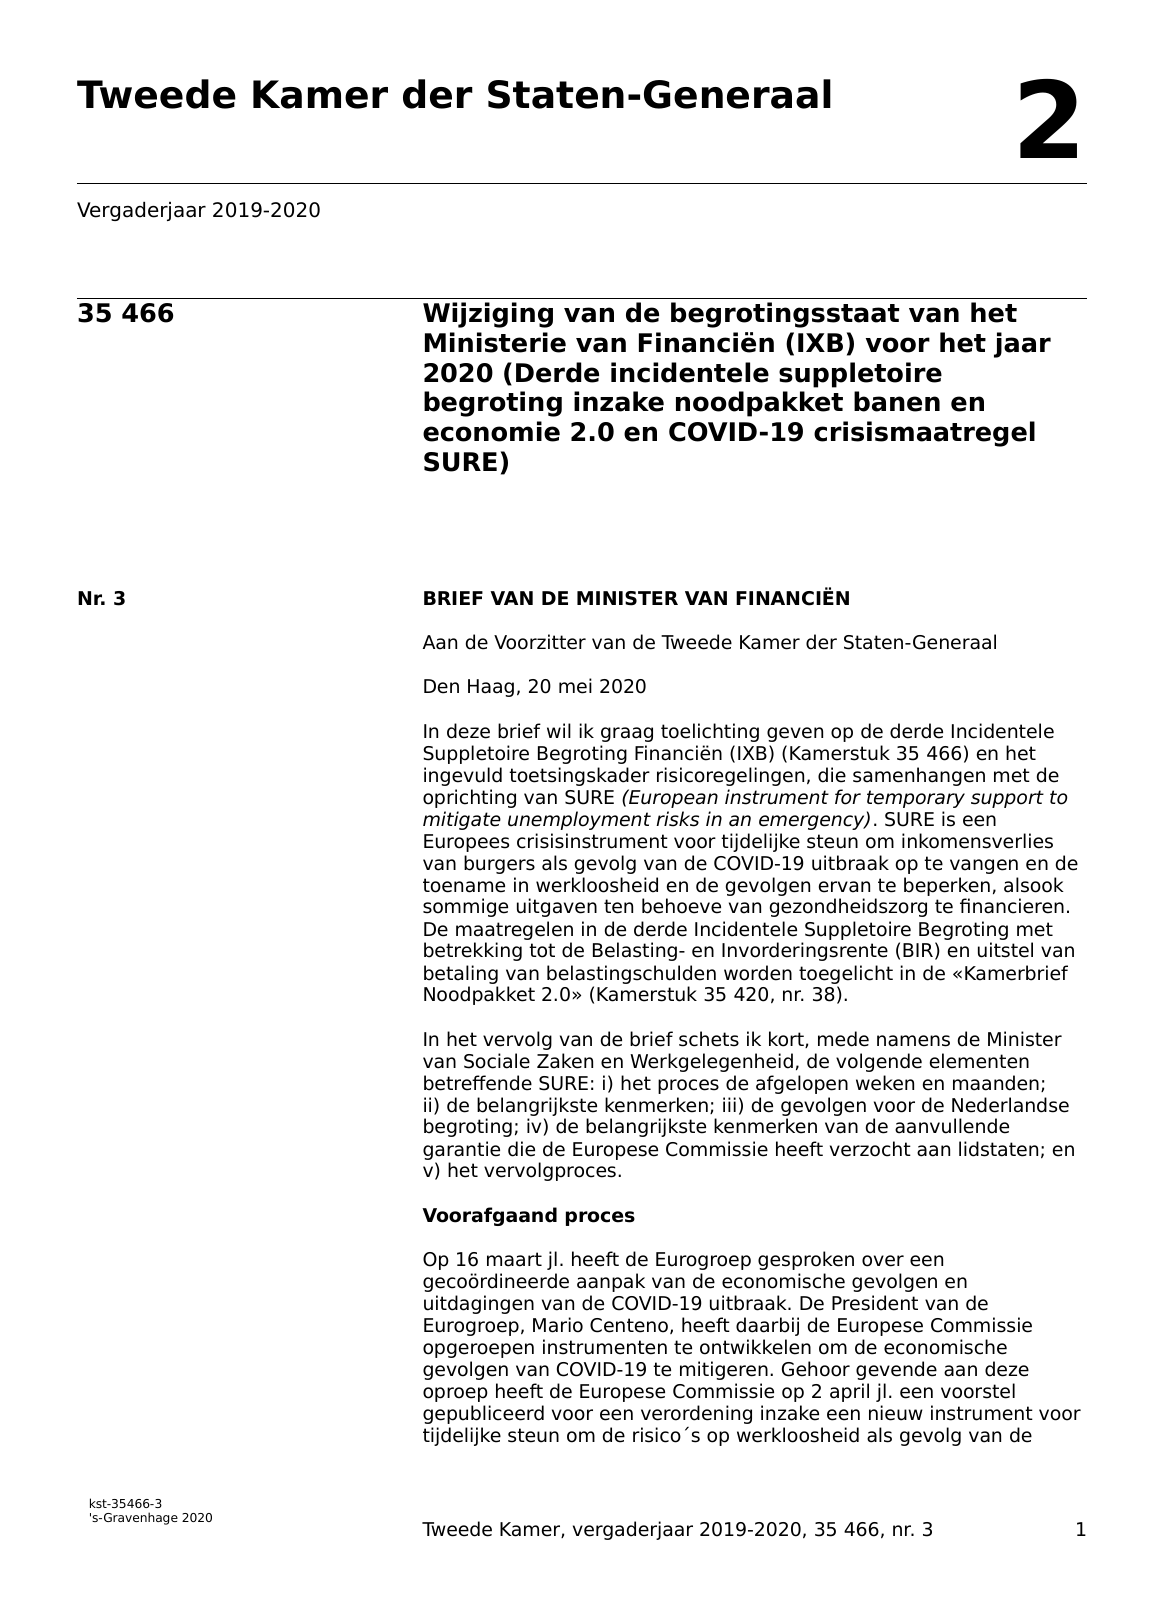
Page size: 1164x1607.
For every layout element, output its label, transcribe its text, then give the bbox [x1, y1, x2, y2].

table_header 2 [886, 59, 1087, 183]
table_header Tweede Kamer der Staten-Generaal [77, 59, 886, 183]
text Den Haag, 20 mei 2020 [422, 676, 1087, 698]
subtitle 35 466 Wijziging van de begrotingsstaat van het Ministerie van Financiën (IXB) voor het jaar 2020 (Derde incidentele suppletoire begroting inzake noodpakket banen en economie 2.0 en COVID-19 crisismaatregel SURE) [77, 299, 1087, 477]
subtitle Voorafgaand proces [422, 1204, 1087, 1227]
text kst-35466-3 [88, 1497, 323, 1511]
text Op 16 maart jl. heeft de Eurogroep gesproken over een gecoördineerde aanpak van de economische gevolgen en uitdagingen van de COVID-19 uitbraak. De President van de Eurogroep, Mario Centeno, heeft daarbij de Europese Commissie opgeroepen instrumenten te ontwikkelen om de economische gevolgen van COVID-19 te mitigeren. Gehoor gevende aan deze oproep heeft de Europese Commissie op 2 april jl. een voorstel gepubliceerd voor een verordening inzake een nieuw instrument voor tijdelijke steun om de risico´s op werkloosheid als gevolg van de [422, 1249, 1087, 1447]
text Aan de Voorzitter van de Tweede Kamer der Staten-Generaal [422, 632, 1087, 654]
text In het vervolg van de brief schets ik kort, mede namens de Minister van Sociale Zaken en Werkgelegenheid, de volgende elementen betreffende SURE: i) het proces de afgelopen weken en maanden; ii) de belangrijkste kenmerken; iii) de gevolgen voor de Nederlandse begroting; iv) de belangrijkste kenmerken van de aanvullende garantie die de Europese Commissie heeft verzocht aan lidstaten; en v) het vervolgproces. [422, 1028, 1087, 1182]
table_cell Vergaderjaar 2019-2020 [77, 184, 1087, 298]
text 's-Gravenhage 2020 [88, 1511, 323, 1525]
subtitle Nr. 3 BRIEF VAN DE MINISTER VAN FINANCIËN [77, 588, 1087, 610]
text In deze brief wil ik graag toelichting geven op de derde Incidentele Suppletoire Begroting Financiën (IXB) (Kamerstuk 35 466) en het ingevuld toetsingskader risicoregelingen, die samenhangen met de oprichting van SURE (European instrument for temporary support to mitigate unemployment risks in an emergency). SURE is een Europees crisisinstrument voor tijdelijke steun om inkomensverlies van burgers als gevolg van de COVID-19 uitbraak op te vangen en de toename in werkloosheid en de gevolgen ervan te beperken, alsook sommige uitgaven ten behoeve van gezondheidszorg te financieren. De maatregelen in de derde Incidentele Suppletoire Begroting met betrekking tot de Belasting- en Invorderingsrente (BIR) en uitstel van betaling van belastingschulden worden toegelicht in de «Kamerbrief Noodpakket 2.0» (Kamerstuk 35 420, nr. 38). [422, 721, 1087, 1006]
